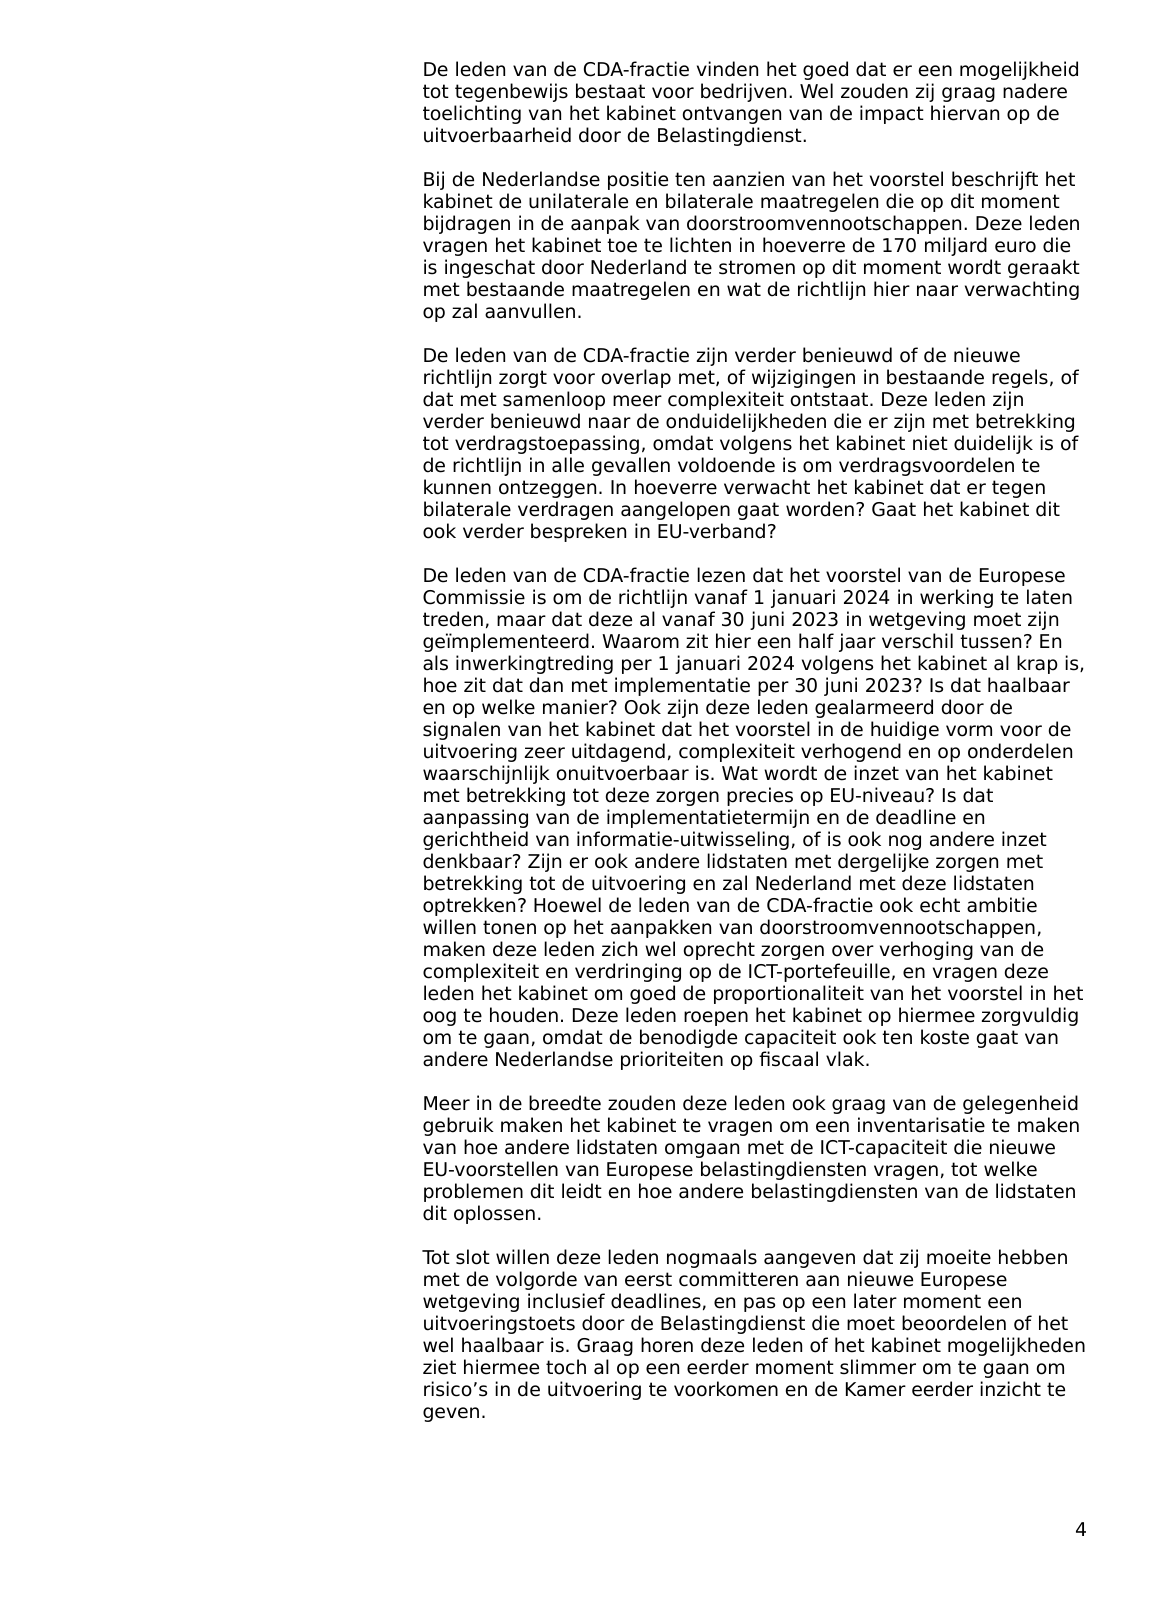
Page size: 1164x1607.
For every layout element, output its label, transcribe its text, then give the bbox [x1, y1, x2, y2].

text Meer in de breedte zouden deze leden ook graag van de gelegenheid gebruik maken het kabinet te vragen om een inventarisatie te maken van hoe andere lidstaten omgaan met de ICT-capaciteit die nieuwe EU-voorstellen van Europese belastingdiensten vragen, tot welke problemen dit leidt en hoe andere belastingdiensten van de lidstaten dit oplossen. [422, 1093, 1087, 1225]
text De leden van de CDA-fractie zijn verder benieuwd of de nieuwe richtlijn zorgt voor overlap met, of wijzigingen in bestaande regels, of dat met samenloop meer complexiteit ontstaat. Deze leden zijn verder benieuwd naar de onduidelijkheden die er zijn met betrekking tot verdragstoepassing, omdat volgens het kabinet niet duidelijk is of de richtlijn in alle gevallen voldoende is om verdragsvoordelen te kunnen ontzeggen. In hoeverre verwacht het kabinet dat er tegen bilaterale verdragen aangelopen gaat worden? Gaat het kabinet dit ook verder bespreken in EU-verband? [422, 345, 1087, 543]
text Tot slot willen deze leden nogmaals aangeven dat zij moeite hebben met de volgorde van eerst committeren aan nieuwe Europese wetgeving inclusief deadlines, en pas op een later moment een uitvoeringstoets door de Belastingdienst die moet beoordelen of het wel haalbaar is. Graag horen deze leden of het kabinet mogelijkheden ziet hiermee toch al op een eerder moment slimmer om te gaan om risico’s in de uitvoering te voorkomen en de Kamer eerder inzicht te geven. [422, 1247, 1087, 1423]
text Bij de Nederlandse positie ten aanzien van het voorstel beschrijft het kabinet de unilaterale en bilaterale maatregelen die op dit moment bijdragen in de aanpak van doorstroomvennootschappen. Deze leden vragen het kabinet toe te lichten in hoeverre de 170 miljard euro die is ingeschat door Nederland te stromen op dit moment wordt geraakt met bestaande maatregelen en wat de richtlijn hier naar verwachting op zal aanvullen. [422, 169, 1087, 323]
text De leden van de CDA-fractie vinden het goed dat er een mogelijkheid tot tegenbewijs bestaat voor bedrijven. Wel zouden zij graag nadere toelichting van het kabinet ontvangen van de impact hiervan op de uitvoerbaarheid door de Belastingdienst. [422, 59, 1087, 147]
text De leden van de CDA-fractie lezen dat het voorstel van de Europese Commissie is om de richtlijn vanaf 1 januari 2024 in werking te laten treden, maar dat deze al vanaf 30 juni 2023 in wetgeving moet zijn geïmplementeerd. Waarom zit hier een half jaar verschil tussen? En als inwerkingtreding per 1 januari 2024 volgens het kabinet al krap is, hoe zit dat dan met implementatie per 30 juni 2023? Is dat haalbaar en op welke manier? Ook zijn deze leden gealarmeerd door de signalen van het kabinet dat het voorstel in de huidige vorm voor de uitvoering zeer uitdagend, complexiteit verhogend en op onderdelen waarschijnlijk onuitvoerbaar is. Wat wordt de inzet van het kabinet met betrekking tot deze zorgen precies op EU-niveau? Is dat aanpassing van de implementatietermijn en de deadline en gerichtheid van informatie-uitwisseling, of is ook nog andere inzet denkbaar? Zijn er ook andere lidstaten met dergelijke zorgen met betrekking tot de uitvoering en zal Nederland met deze lidstaten optrekken? Hoewel de leden van de CDA-fractie ook echt ambitie willen tonen op het aanpakken van doorstroomvennootschappen, maken deze leden zich wel oprecht zorgen over verhoging van de complexiteit en verdringing op de ICT-portefeuille, en vragen deze leden het kabinet om goed de proportionaliteit van het voorstel in het oog te houden. Deze leden roepen het kabinet op hiermee zorgvuldig om te gaan, omdat de benodigde capaciteit ook ten koste gaat van andere Nederlandse prioriteiten op fiscaal vlak. [422, 565, 1087, 1071]
